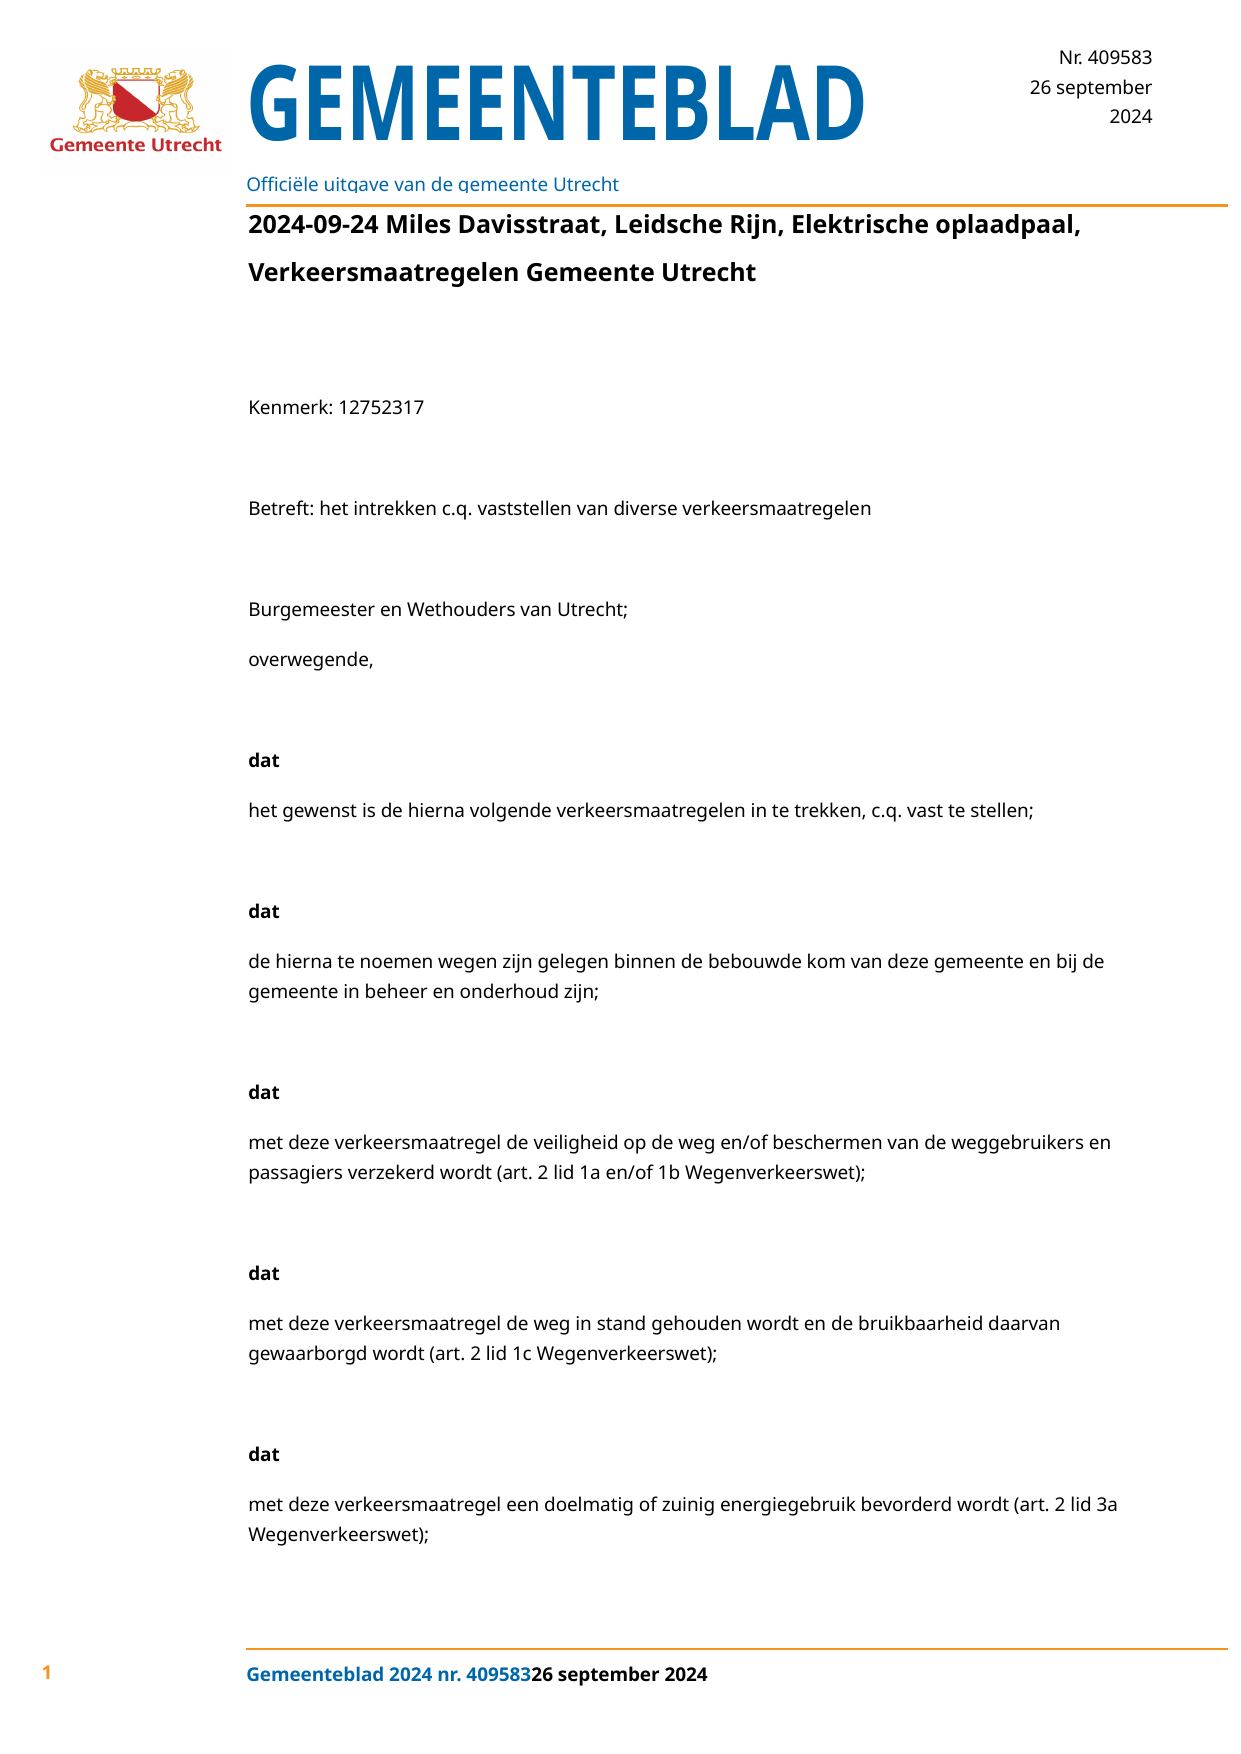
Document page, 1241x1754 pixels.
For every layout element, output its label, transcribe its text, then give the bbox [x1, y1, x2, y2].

text Burgemeester en Wethouders van Utrecht; [248, 596, 1152, 621]
text de hierna te noemen wegen zijn gelegen binnen de bebouwde kom van deze gemeente en bij de gemeente in beheer en onderhoud zijn; [248, 949, 1152, 1004]
text het gewenst is de hierna volgende verkeersmaatregelen in te trekken, c.q. vast te stellen; [248, 797, 1152, 823]
text overwegende, [248, 646, 1152, 672]
text dat [248, 747, 1152, 773]
text dat [248, 1441, 1152, 1466]
text met deze verkeersmaatregel de veiligheid op de weg en/of beschermen van de weggebruikers en passagiers verzekerd wordt (art. 2 lid 1a en/of 1b Wegenverkeerswet); [248, 1129, 1152, 1185]
text 2024-09-24 Miles Davisstraat, Leidsche Rijn, Elektrische oplaadpaal, Verkeersmaatregelen Gemeente Utrecht [248, 207, 1152, 288]
text dat [248, 1260, 1152, 1286]
text Betreft: het intrekken c.q. vaststellen van diverse verkeersmaatregelen [248, 495, 1152, 521]
text met deze verkeersmaatregel de weg in stand gehouden wordt en de bruikbaarheid daarvan gewaarborgd wordt (art. 2 lid 1c Wegenverkeerswet); [248, 1310, 1152, 1366]
text Kenmerk: 12752317 [248, 394, 1152, 420]
picture [41, 47, 231, 172]
text dat [248, 898, 1152, 924]
text met deze verkeersmaatregel een doelmatig of zuinig energiegebruik bevorderd wordt (art. 2 lid 3a Wegenverkeerswet); [248, 1491, 1152, 1546]
text dat [248, 1079, 1152, 1105]
